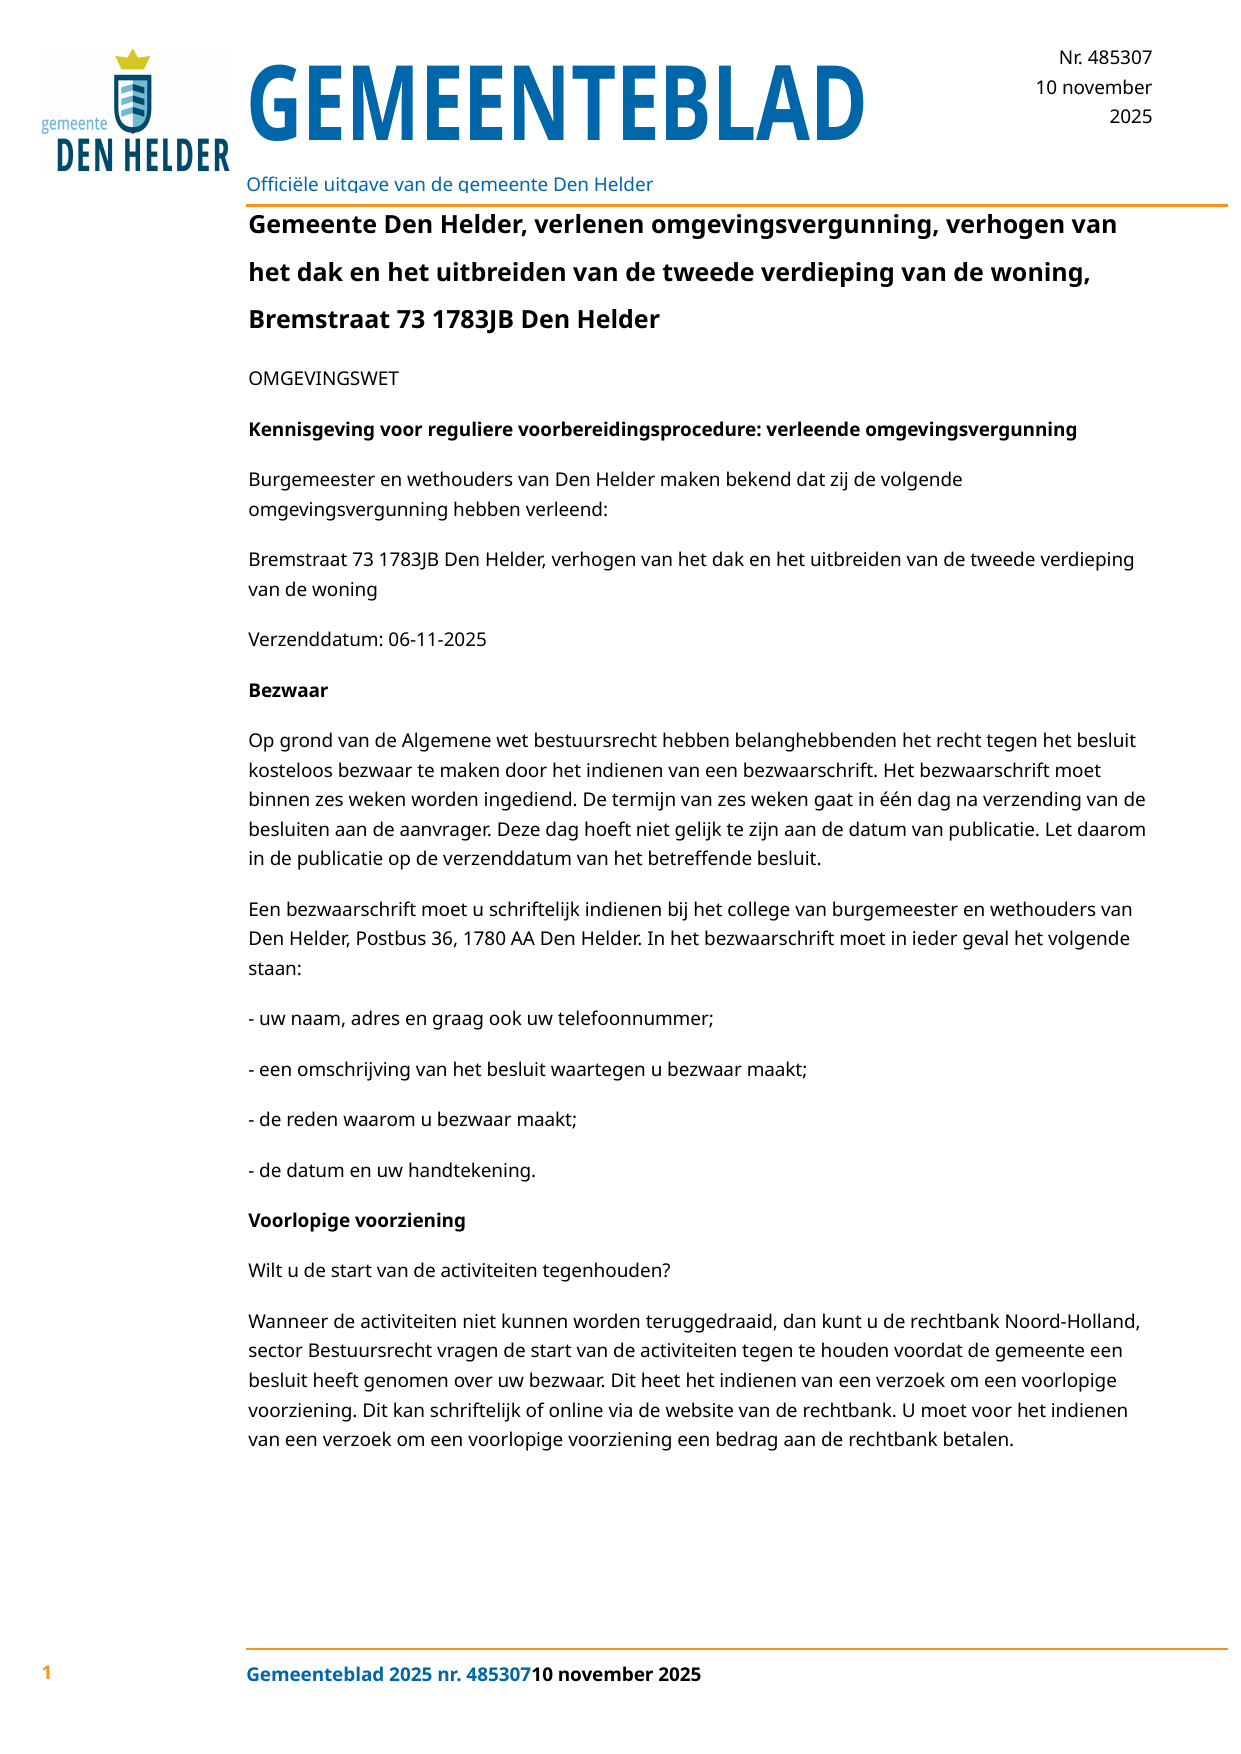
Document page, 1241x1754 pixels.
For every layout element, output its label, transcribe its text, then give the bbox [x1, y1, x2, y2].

text Bremstraat 73 1783JB Den Helder, verhogen van het dak en het uitbreiden van de tweede verdieping van de woning [248, 546, 1152, 602]
text Burgemeester en wethouders van Den Helder maken bekend dat zij de volgende omgevingsvergunning hebben verleend: [248, 466, 1152, 522]
text Bezwaar [248, 677, 1152, 702]
text Gemeente Den Helder, verlenen omgevingsvergunning, verhogen van het dak en het uitbreiden van de tweede verdieping van de woning, Bremstraat 73 1783JB Den Helder [248, 207, 1152, 336]
text - de reden waarom u bezwaar maakt; [248, 1106, 1152, 1132]
picture [63, 144, 68, 165]
text Voorlopige voorziening [248, 1207, 1152, 1233]
text Wanneer de activiteiten niet kunnen worden teruggedraaid, dan kunt u de rechtbank Noord-Holland, sector Bestuursrecht vragen de start van de activiteiten tegen te houden voordat de gemeente een besluit heeft genomen over uw bezwaar. Dit heet het indienen van een verzoek om een voorlopige voorziening. Dit kan schriftelijk of online via de website van de rechtbank. U moet voor het indienen van een verzoek om een voorlopige voorziening een bedrag aan de rechtbank betalen. [248, 1308, 1152, 1452]
text - uw naam, adres en graag ook uw telefoonnummer; [248, 1006, 1152, 1031]
text Op grond van de Algemene wet bestuursrecht hebben belanghebbenden het recht tegen het besluit kosteloos bezwaar te maken door het indienen van een bezwaarschrift. Het bezwaarschrift moet binnen zes weken worden ingediend. De termijn van zes weken gaat in één dag na verzending van de besluiten aan de aanvrager. Deze dag hoeft niet gelijk te zijn aan de datum van publicatie. Let daarom in de publicatie op de verzenddatum van het betreffende besluit. [248, 727, 1152, 871]
text - een omschrijving van het besluit waartegen u bezwaar maakt; [248, 1056, 1152, 1082]
picture [182, 144, 187, 165]
picture [41, 47, 231, 172]
text - de datum en uw handtekening. [248, 1157, 1152, 1182]
text OMGEVINGSWET [248, 366, 1152, 391]
text Kennisgeving voor reguliere voorbereidingsprocedure: verleende omgevingsvergunning [248, 416, 1152, 442]
picture [130, 157, 135, 172]
text Wilt u de start van de activiteiten tegenhouden? [248, 1258, 1152, 1283]
text Een bezwaarschrift moet u schriftelijk indienen bij het college van burgemeester en wethouders van Den Helder, Postbus 36, 1780 AA Den Helder. In het bezwaarschrift moet in ieder geval het volgende staan: [248, 896, 1152, 981]
picture [100, 154, 106, 172]
text Verzenddatum: 06-11-2025 [248, 626, 1152, 652]
picture [220, 160, 224, 172]
